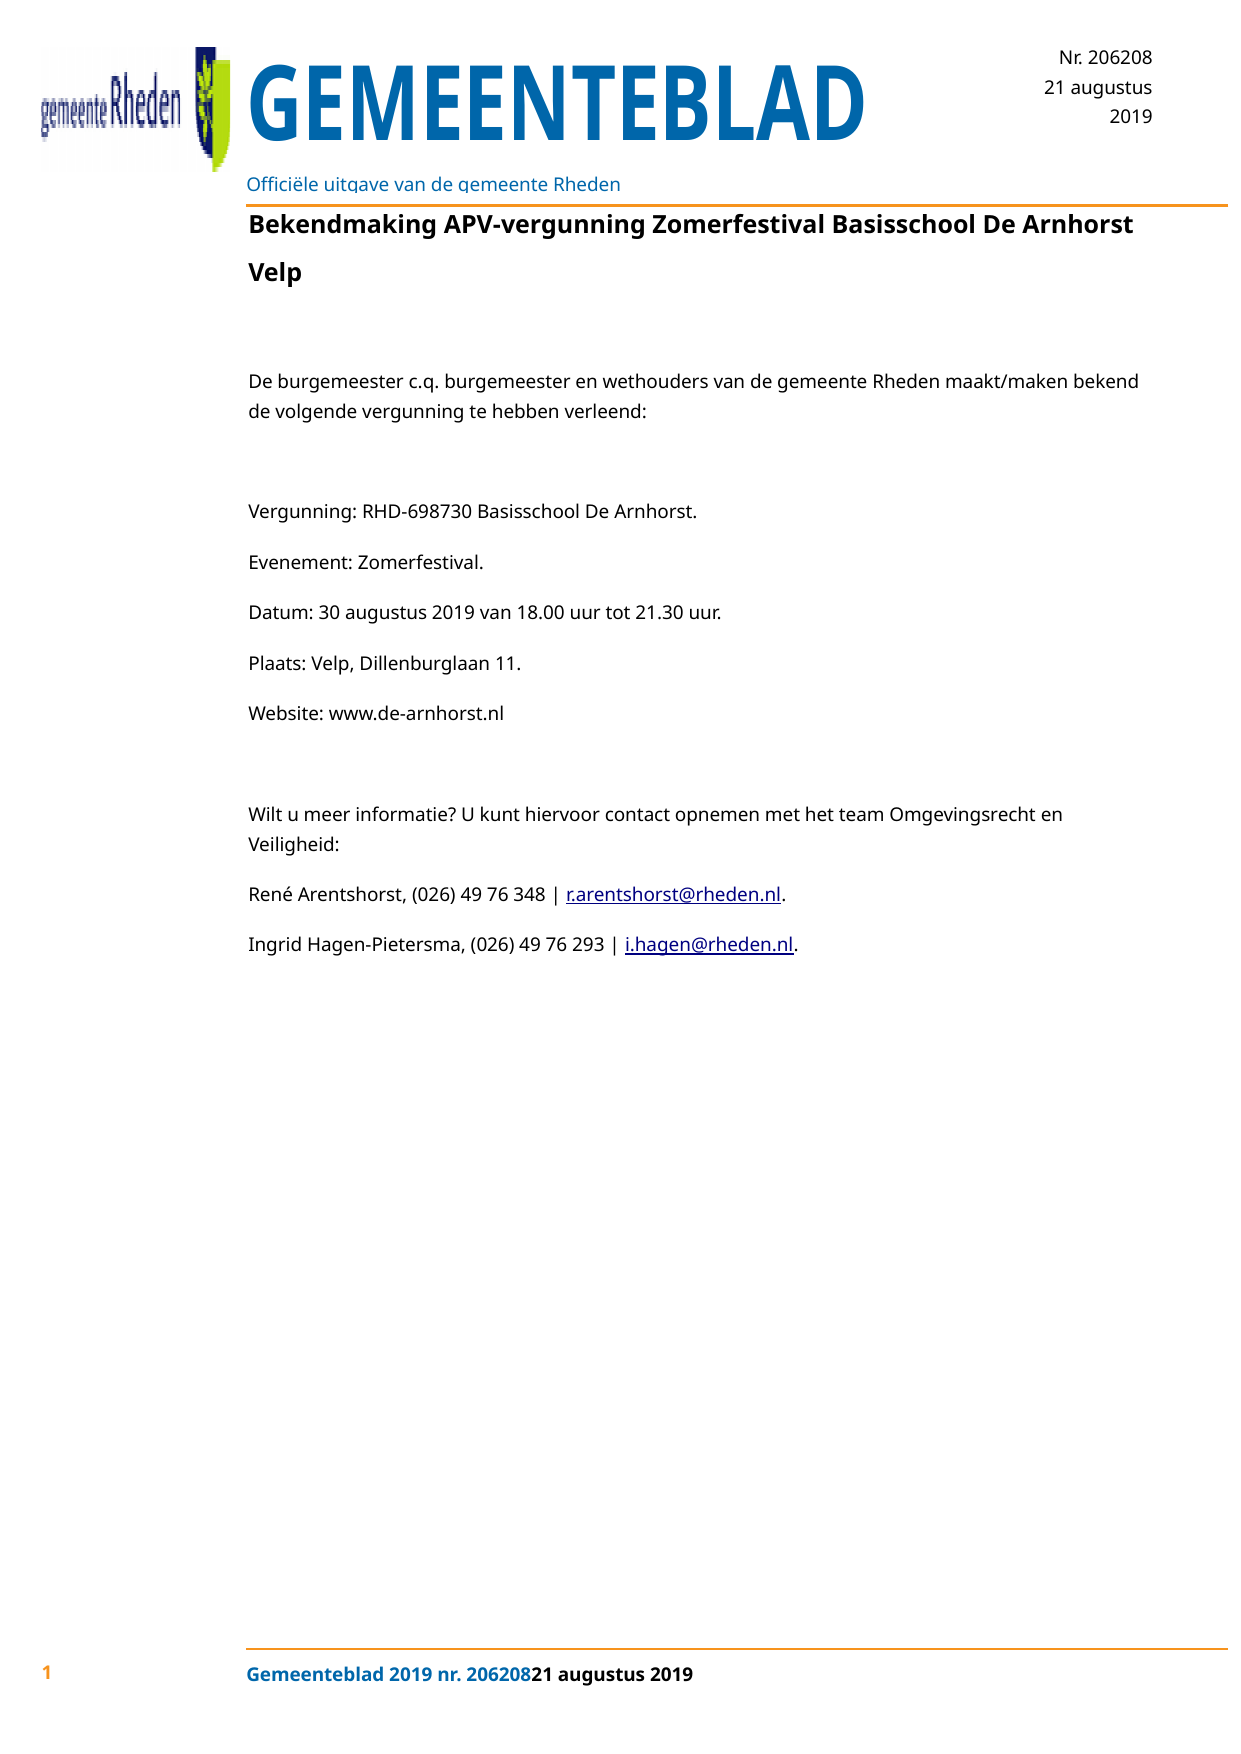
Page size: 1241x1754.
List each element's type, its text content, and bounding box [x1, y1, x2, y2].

text Vergunning: RHD-698730 Basisschool De Arnhorst. [248, 499, 1152, 524]
picture [41, 47, 231, 172]
text Bekendmaking APV-vergunning Zomerfestival Basisschool De Arnhorst Velp [248, 207, 1152, 288]
text Evenement: Zomerfestival. [248, 549, 1152, 575]
text Wilt u meer informatie? U kunt hiervoor contact opnemen met het team Omgevingsrecht en Veiligheid: [248, 801, 1152, 857]
text Plaats: Velp, Dillenburglaan 11. [248, 650, 1152, 676]
text Datum: 30 augustus 2019 van 18.00 uur tot 21.30 uur. [248, 599, 1152, 625]
text René Arentshorst, (026) 49 76 348 | r.arentshorst@rheden.nl. [248, 881, 1152, 907]
text De burgemeester c.q. burgemeester en wethouders van de gemeente Rheden maakt/maken bekend de volgende vergunning te hebben verleend: [248, 368, 1152, 424]
text Ingrid Hagen-Pietersma, (026) 49 76 293 | i.hagen@rheden.nl. [248, 932, 1152, 957]
text Website: www.de-arnhorst.nl [248, 700, 1152, 726]
